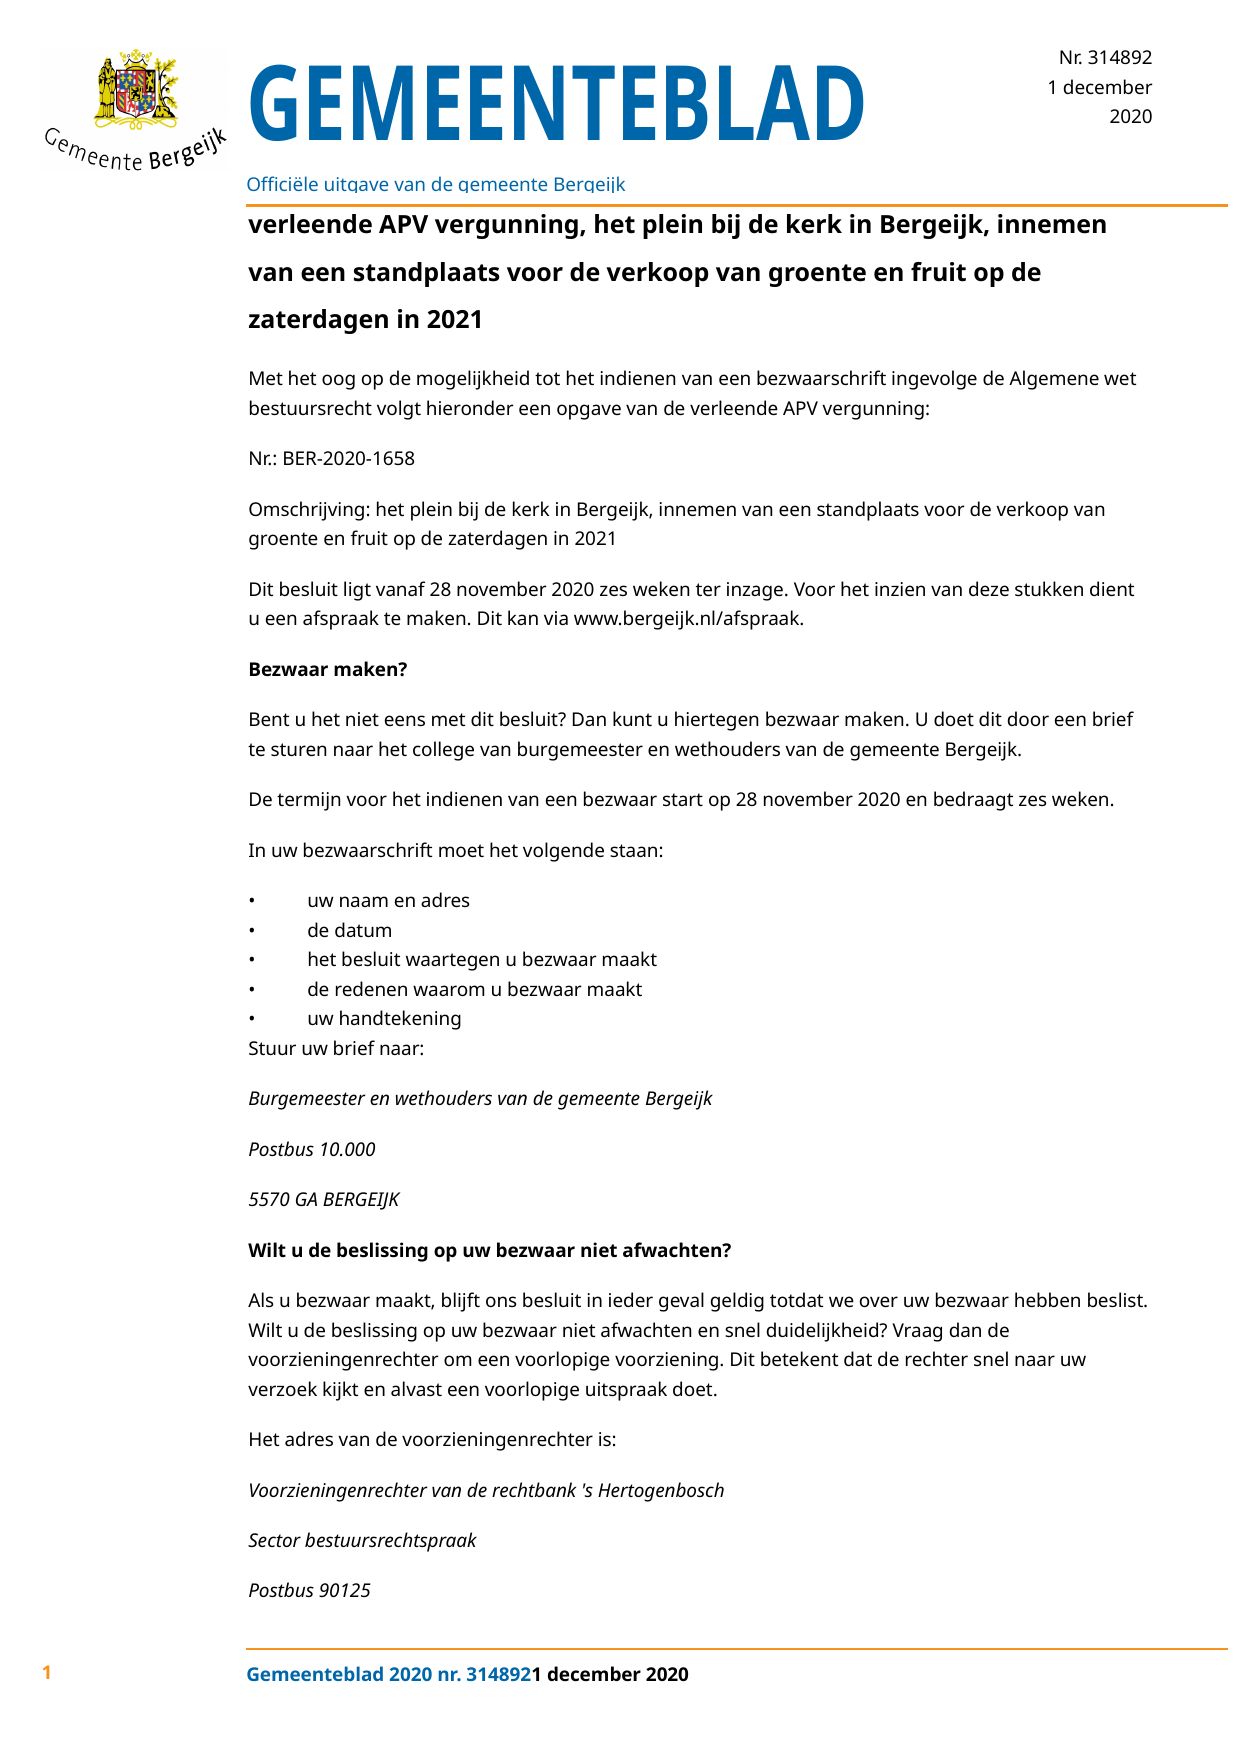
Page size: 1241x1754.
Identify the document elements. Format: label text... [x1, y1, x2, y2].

text Met het oog op de mogelijkheid tot het indienen van een bezwaarschrift ingevolge de Algemene wet bestuursrecht volgt hieronder een opgave van de verleende APV vergunning: [248, 366, 1152, 421]
text verleende APV vergunning, het plein bij de kerk in Bergeijk, innemen van een standplaats voor de verkoop van groente en fruit op de zaterdagen in 2021 [248, 207, 1152, 336]
list uw handtekening [248, 1006, 1152, 1031]
text Sector bestuursrechtspraak [248, 1527, 1152, 1553]
text Postbus 10.000 [248, 1136, 1152, 1162]
text Omschrijving: het plein bij de kerk in Bergeijk, innemen van een standplaats voor de verkoop van groente en fruit op de zaterdagen in 2021 [248, 496, 1152, 551]
text 5570 GA BERGEIJK [248, 1186, 1152, 1212]
text Voorzieningenrechter van de rechtbank 's Hertogenbosch [248, 1477, 1152, 1502]
picture [41, 47, 231, 172]
text Nr.: BER-2020-1658 [248, 446, 1152, 471]
text Dit besluit ligt vanaf 28 november 2020 zes weken ter inzage. Voor het inzien van deze stukken dient u een afspraak te maken. Dit kan via www.bergeijk.nl/afspraak. [248, 576, 1152, 631]
text Als u bezwaar maakt, blijft ons besluit in ieder geval geldig totdat we over uw bezwaar hebben beslist. Wilt u de beslissing op uw bezwaar niet afwachten en snel duidelijkheid? Vraag dan de voorzieningenrechter om een voorlopige voorziening. Dit betekent dat de rechter snel naar uw verzoek kijkt en alvast een voorlopige uitspraak doet. [248, 1287, 1152, 1402]
text In uw bezwaarschrift moet het volgende staan: [248, 837, 1152, 862]
list de redenen waarom u bezwaar maakt [248, 976, 1152, 1002]
text Wilt u de beslissing op uw bezwaar niet afwachten? [248, 1237, 1152, 1262]
list uw naam en adres [248, 887, 1152, 913]
text Postbus 90125 [248, 1578, 1152, 1603]
text Burgemeester en wethouders van de gemeente Bergeijk [248, 1086, 1152, 1111]
list de datum [248, 917, 1152, 942]
list het besluit waartegen u bezwaar maakt [248, 946, 1152, 972]
text Het adres van de voorzieningenrechter is: [248, 1426, 1152, 1452]
text Bent u het niet eens met dit besluit? Dan kunt u hiertegen bezwaar maken. U doet dit door een brief te sturen naar het college van burgemeester en wethouders van de gemeente Bergeijk. [248, 706, 1152, 762]
text Stuur uw brief naar: [248, 1035, 1152, 1061]
text De termijn voor het indienen van een bezwaar start op 28 november 2020 en bedraagt zes weken. [248, 786, 1152, 812]
text Bezwaar maken? [248, 656, 1152, 682]
